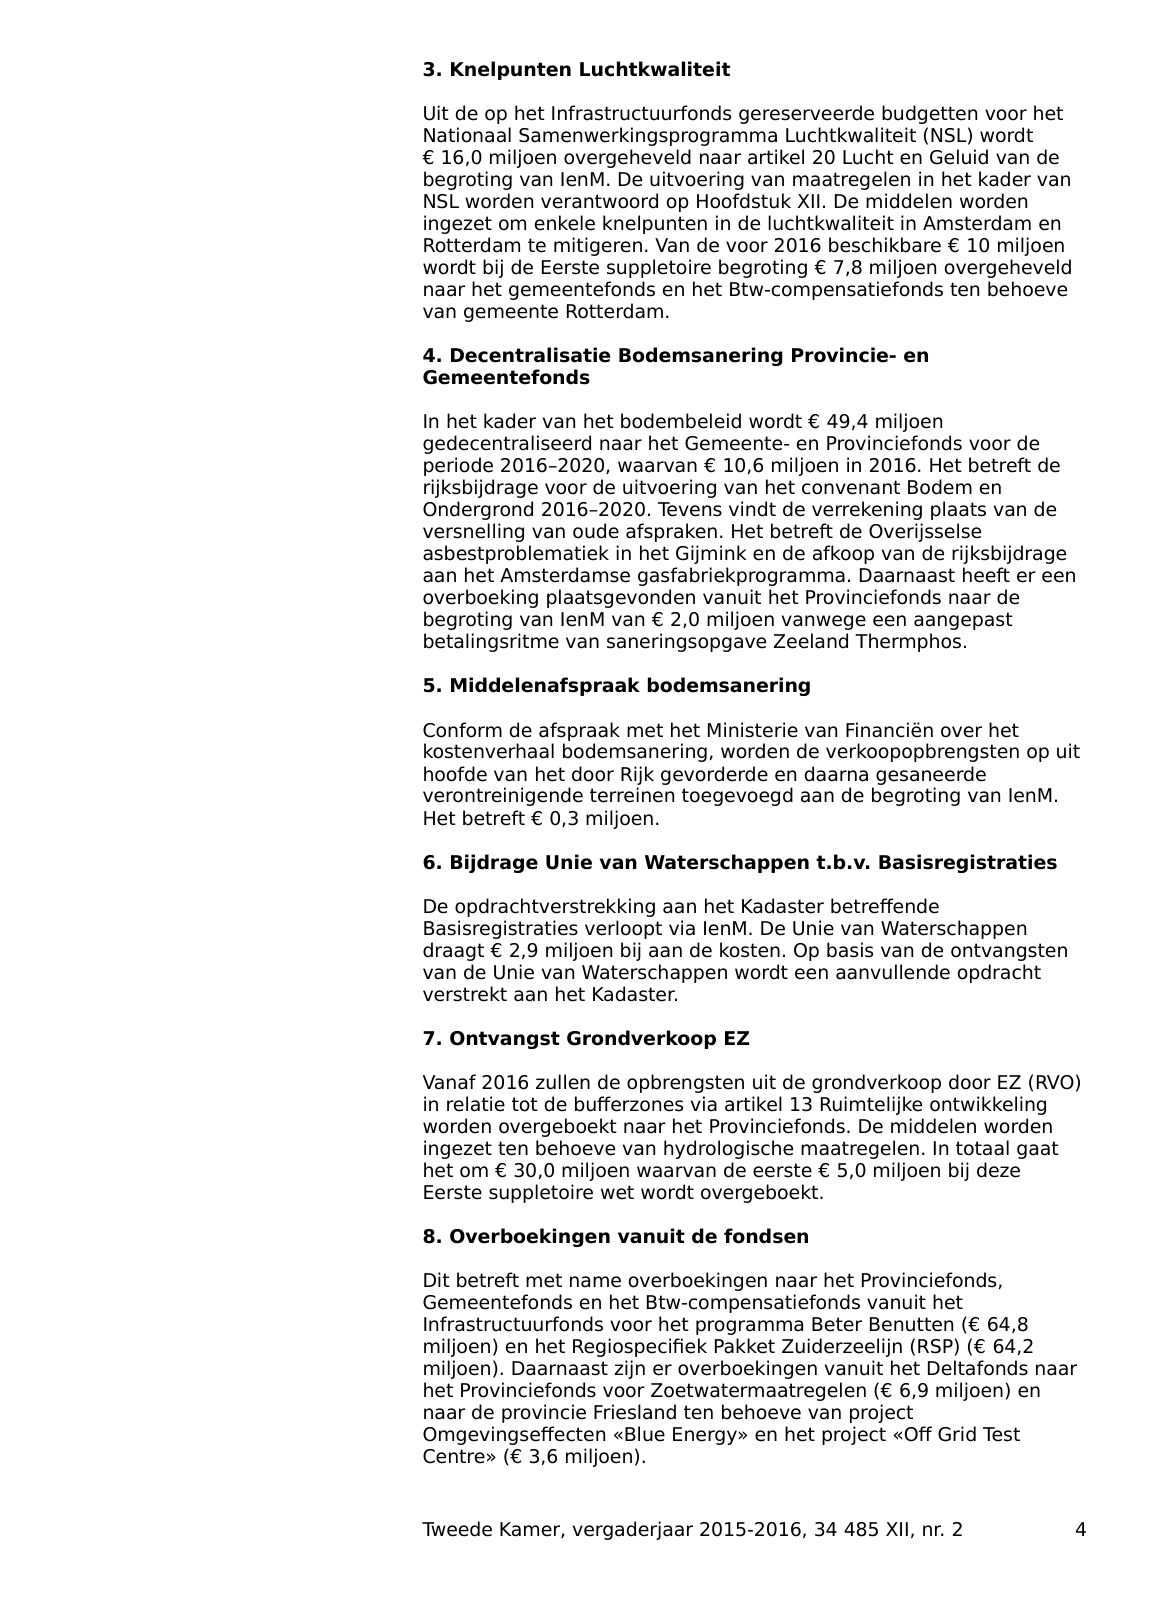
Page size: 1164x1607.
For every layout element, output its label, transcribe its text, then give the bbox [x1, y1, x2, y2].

subtitle 6. Bijdrage Unie van Waterschappen t.b.v. Basisregistraties [422, 852, 1087, 873]
text In het kader van het bodembeleid wordt € 49,4 miljoen gedecentraliseerd naar het Gemeente- en Provinciefonds voor de periode 2016–2020, waarvan € 10,6 miljoen in 2016. Het betreft de rijksbijdrage voor de uitvoering van het convenant Bodem en Ondergrond 2016–2020. Tevens vindt de verrekening plaats van de versnelling van oude afspraken. Het betreft de Overijsselse asbestproblematiek in het Gijmink en de afkoop van de rijksbijdrage aan het Amsterdamse gasfabriekprogramma. Daarnaast heeft er een overboeking plaatsgevonden vanuit het Provinciefonds naar de begroting van IenM van € 2,0 miljoen vanwege een aangepast betalingsritme van saneringsopgave Zeeland Thermphos. [422, 411, 1087, 653]
text Uit de op het Infrastructuurfonds gereserveerde budgetten voor het Nationaal Samenwerkingsprogramma Luchtkwaliteit (NSL) wordt € 16,0 miljoen overgeheveld naar artikel 20 Lucht en Geluid van de begroting van IenM. De uitvoering van maatregelen in het kader van NSL worden verantwoord op Hoofdstuk XII. De middelen worden ingezet om enkele knelpunten in de luchtkwaliteit in Amsterdam en Rotterdam te mitigeren. Van de voor 2016 beschikbare € 10 miljoen wordt bij de Eerste suppletoire begroting € 7,8 miljoen overgeheveld naar het gemeentefonds en het Btw-compensatiefonds ten behoeve van gemeente Rotterdam. [422, 103, 1087, 323]
subtitle 7. Ontvangst Grondverkoop EZ [422, 1028, 1087, 1050]
subtitle 8. Overboekingen vanuit de fondsen [422, 1226, 1087, 1248]
text Vanaf 2016 zullen de opbrengsten uit de grondverkoop door EZ (RVO) in relatie tot de bufferzones via artikel 13 Ruimtelijke ontwikkeling worden overgeboekt naar het Provinciefonds. De middelen worden ingezet ten behoeve van hydrologische maatregelen. In totaal gaat het om € 30,0 miljoen waarvan de eerste € 5,0 miljoen bij deze Eerste suppletoire wet wordt overgeboekt. [422, 1072, 1087, 1204]
text Dit betreft met name overboekingen naar het Provinciefonds, Gemeentefonds en het Btw-compensatiefonds vanuit het Infrastructuurfonds voor het programma Beter Benutten (€ 64,8 miljoen) en het Regiospecifiek Pakket Zuiderzeelijn (RSP) (€ 64,2 miljoen). Daarnaast zijn er overboekingen vanuit het Deltafonds naar het Provinciefonds voor Zoetwatermaatregelen (€ 6,9 miljoen) en naar de provincie Friesland ten behoeve van project Omgevingseffecten «Blue Energy» en het project «Off Grid Test Centre» (€ 3,6 miljoen). [422, 1270, 1087, 1468]
text Conform de afspraak met het Ministerie van Financiën over het kostenverhaal bodemsanering, worden de verkoopopbrengsten op uit hoofde van het door Rijk gevorderde en daarna gesaneerde verontreinigende terreinen toegevoegd aan de begroting van IenM. Het betreft € 0,3 miljoen. [422, 719, 1087, 829]
subtitle 4. Decentralisatie Bodemsanering Provincie- en Gemeentefonds [422, 345, 1087, 389]
text De opdrachtverstrekking aan het Kadaster betreffende Basisregistraties verloopt via IenM. De Unie van Waterschappen draagt € 2,9 miljoen bij aan de kosten. Op basis van de ontvangsten van de Unie van Waterschappen wordt een aanvullende opdracht verstrekt aan het Kadaster. [422, 896, 1087, 1006]
subtitle 3. Knelpunten Luchtkwaliteit [422, 59, 1087, 81]
subtitle 5. Middelenafspraak bodemsanering [422, 675, 1087, 697]
